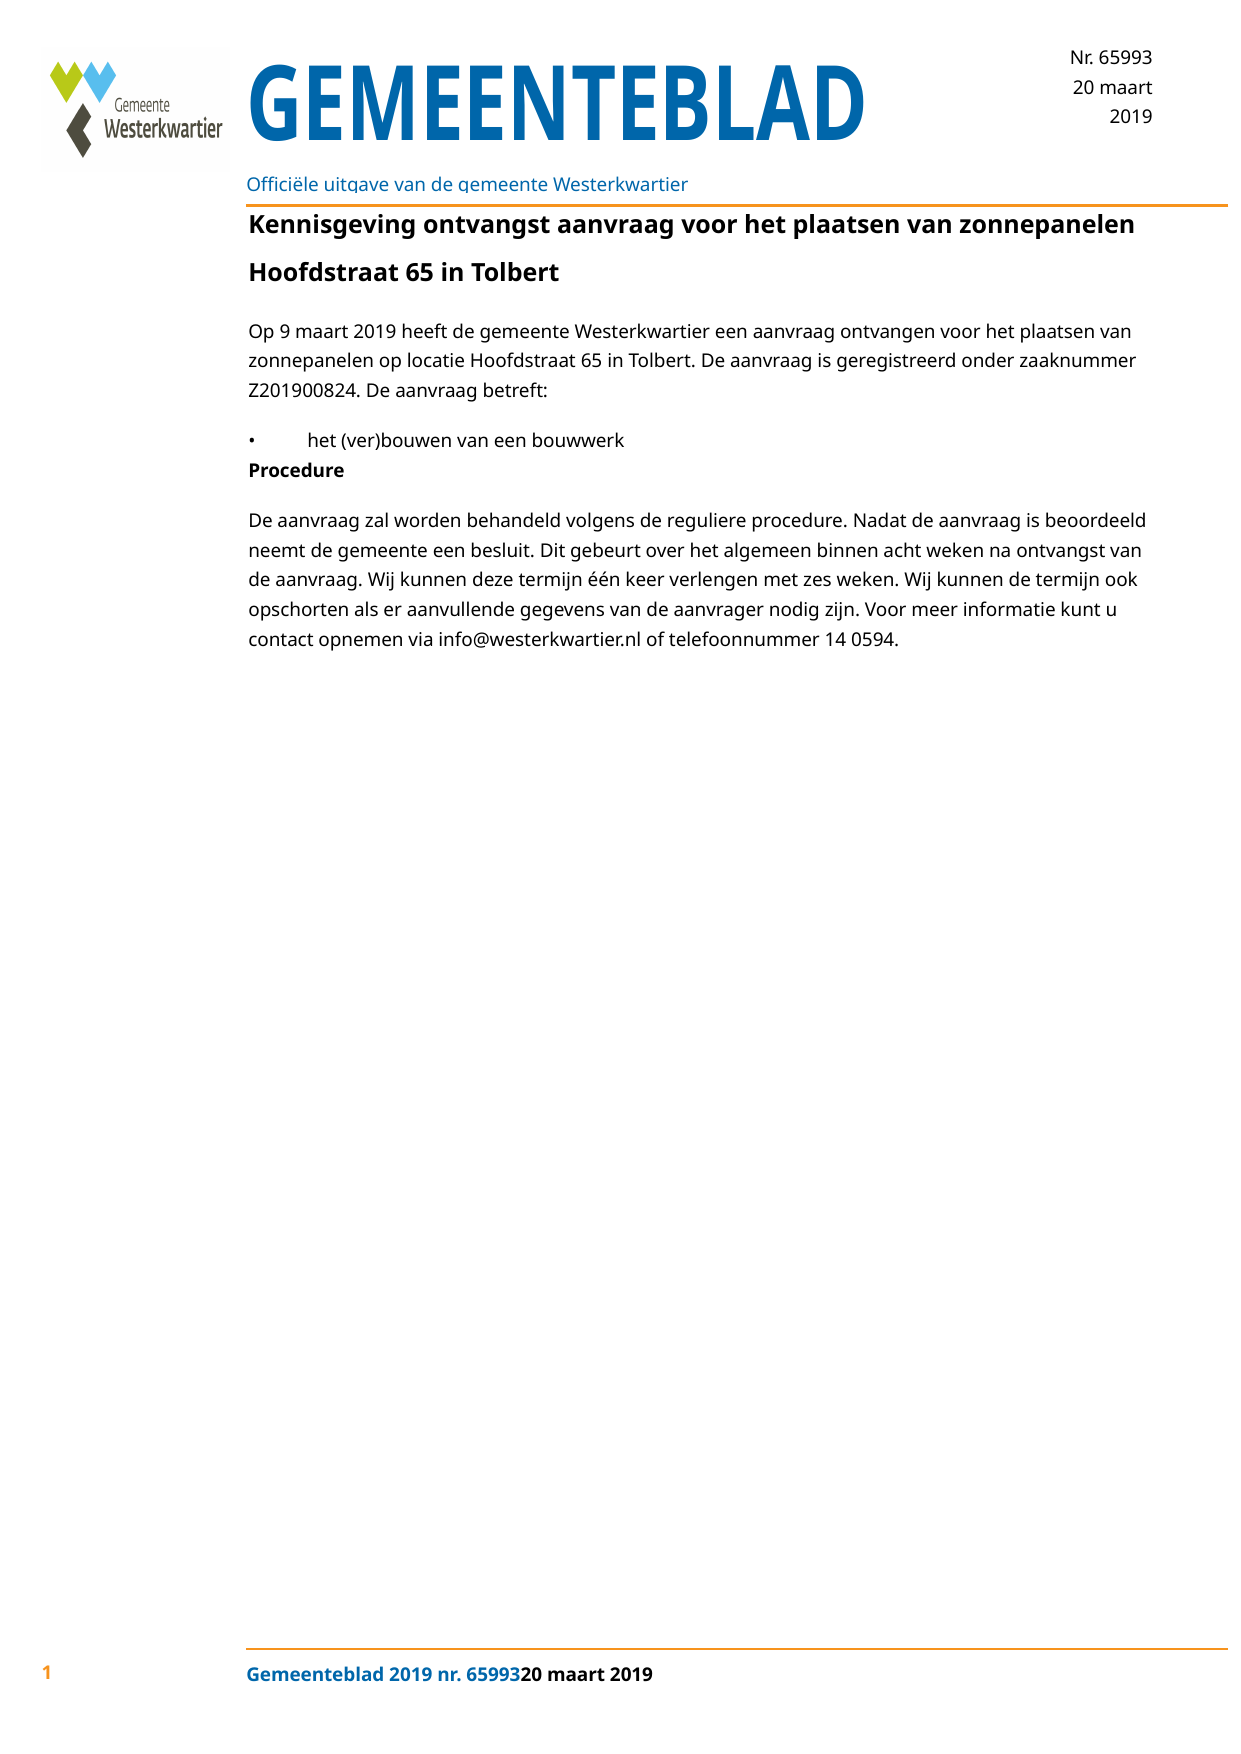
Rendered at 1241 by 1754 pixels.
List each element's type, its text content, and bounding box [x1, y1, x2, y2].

text De aanvraag zal worden behandeld volgens de reguliere procedure. Nadat de aanvraag is beoordeeld neemt de gemeente een besluit. Dit gebeurt over het algemeen binnen acht weken na ontvangst van de aanvraag. Wij kunnen deze termijn één keer verlengen met zes weken. Wij kunnen de termijn ook opschorten als er aanvullende gegevens van de aanvrager nodig zijn. Voor meer informatie kunt u contact opnemen via info@westerkwartier.nl of telefoonnummer 14 0594. [248, 507, 1152, 652]
list het (ver)bouwen van een bouwwerk [248, 427, 1152, 453]
text Kennisgeving ontvangst aanvraag voor het plaatsen van zonnepanelen Hoofdstraat 65 in Tolbert [248, 207, 1152, 288]
picture [41, 47, 231, 172]
text Op 9 maart 2019 heeft de gemeente Westerkwartier een aanvraag ontvangen voor het plaatsen van zonnepanelen op locatie Hoofdstraat 65 in Tolbert. De aanvraag is geregistreerd onder zaaknummer Z201900824. De aanvraag betreft: [248, 318, 1152, 403]
text Procedure [248, 457, 1152, 483]
